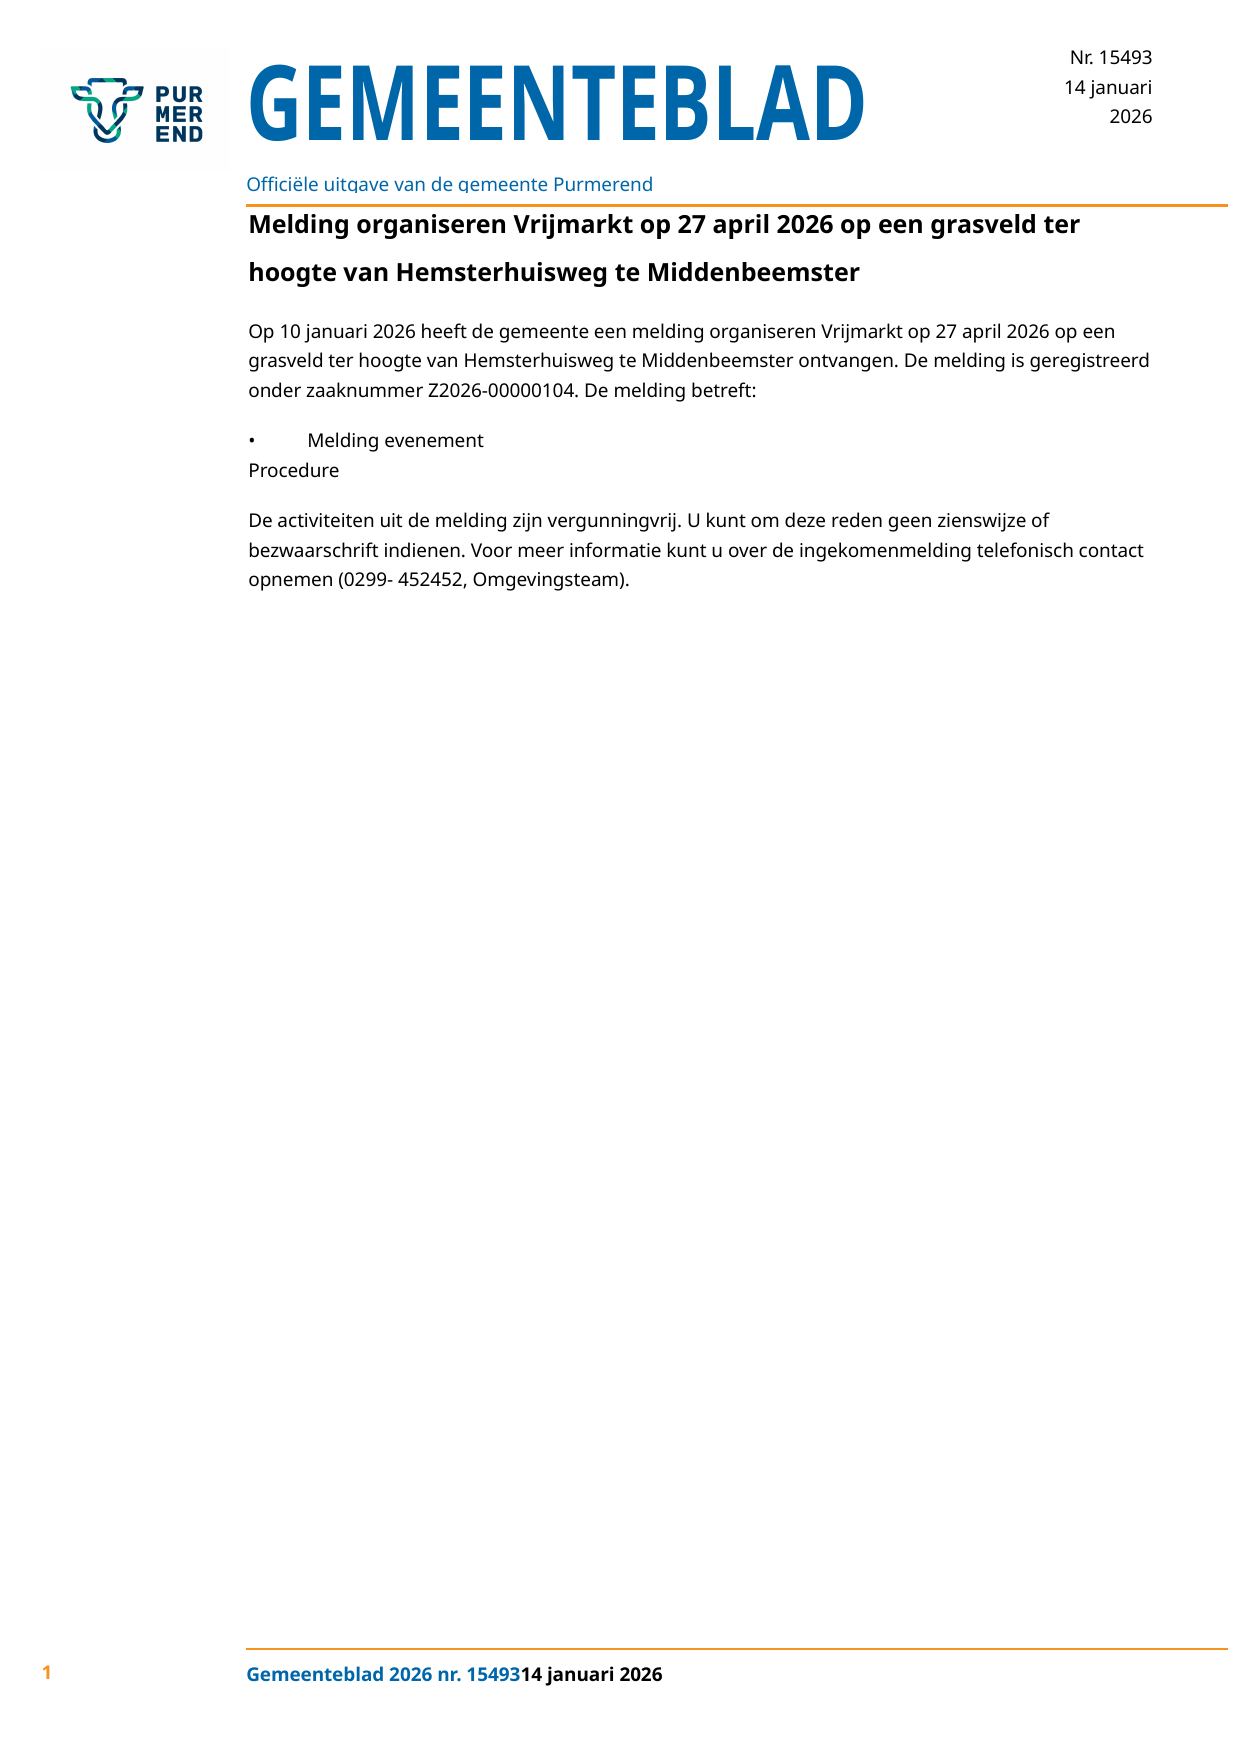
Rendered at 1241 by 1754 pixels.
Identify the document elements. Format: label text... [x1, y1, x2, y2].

text De activiteiten uit de melding zijn vergunningvrij. U kunt om deze reden geen zienswijze of bezwaarschrift indienen. Voor meer informatie kunt u over de ingekomenmelding telefonisch contact opnemen (0299- 452452, Omgevingsteam). [248, 507, 1152, 592]
list Melding evenement [248, 427, 1152, 453]
text Melding organiseren Vrijmarkt op 27 april 2026 op een grasveld ter hoogte van Hemsterhuisweg te Middenbeemster [248, 207, 1152, 288]
text Procedure [248, 457, 1152, 483]
text Op 10 januari 2026 heeft de gemeente een melding organiseren Vrijmarkt op 27 april 2026 op een grasveld ter hoogte van Hemsterhuisweg te Middenbeemster ontvangen. De melding is geregistreerd onder zaaknummer Z2026-00000104. De melding betreft: [248, 318, 1152, 403]
picture [41, 47, 231, 172]
